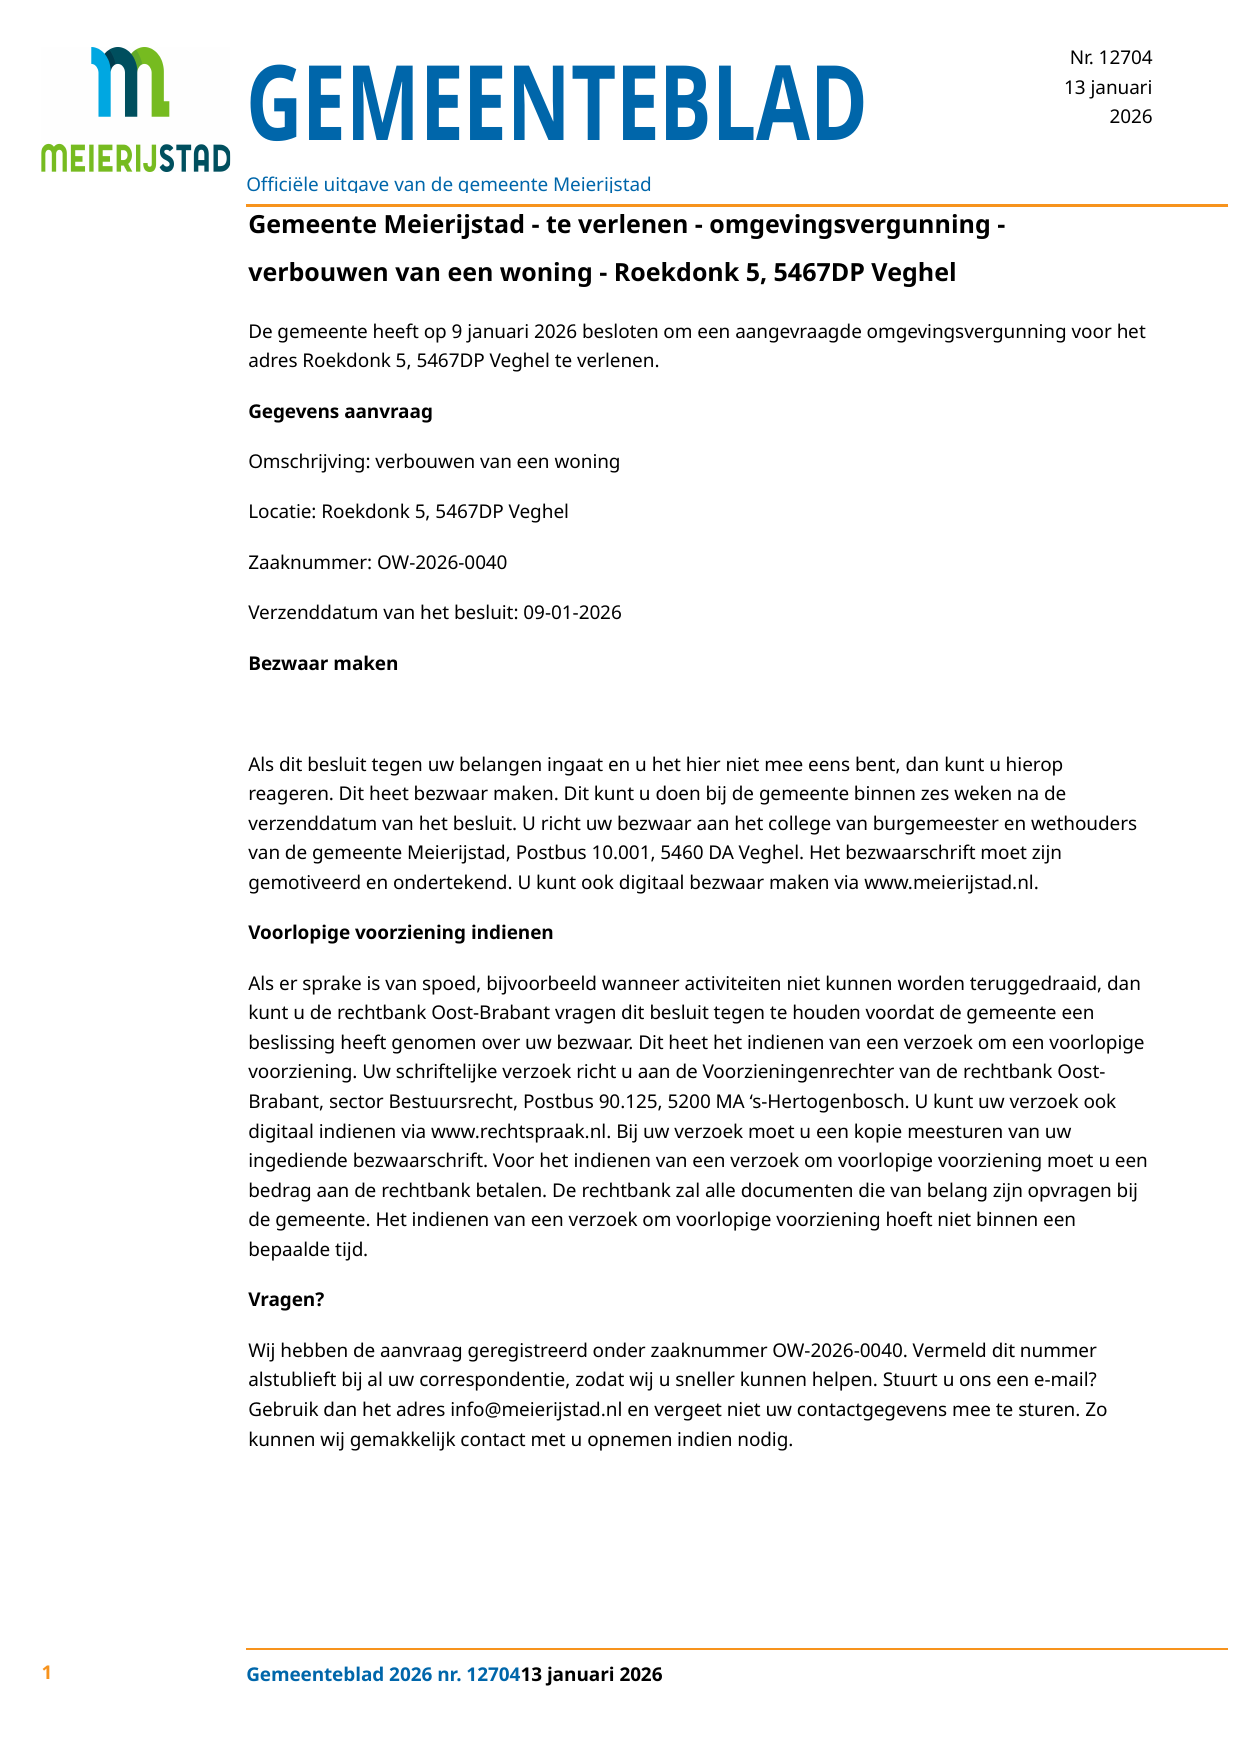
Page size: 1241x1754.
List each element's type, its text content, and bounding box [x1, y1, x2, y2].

text Voorlopige voorziening indienen [248, 919, 1152, 945]
text Omschrijving: verbouwen van een woning [248, 448, 1152, 474]
text Wij hebben de aanvraag geregistreerd onder zaaknummer OW-2026-0040. Vermeld dit nummer alstublieft bij al uw correspondentie, zodat wij u sneller kunnen helpen. Stuurt u ons een e-mail? Gebruik dan het adres info@meierijstad.nl en vergeet niet uw contactgegevens mee te sturen. Zo kunnen wij gemakkelijk contact met u opnemen indien nodig. [248, 1337, 1152, 1452]
text Zaaknummer: OW-2026-0040 [248, 549, 1152, 575]
picture [41, 47, 231, 172]
text Verzenddatum van het besluit: 09-01-2026 [248, 599, 1152, 625]
text Locatie: Roekdonk 5, 5467DP Veghel [248, 499, 1152, 524]
text Als dit besluit tegen uw belangen ingaat en u het hier niet mee eens bent, dan kunt u hierop reageren. Dit heet bezwaar maken. Dit kunt u doen bij de gemeente binnen zes weken na de verzenddatum van het besluit. U richt uw bezwaar aan het college van burgemeester en wethouders van de gemeente Meierijstad, Postbus 10.001, 5460 DA Veghel. Het bezwaarschrift moet zijn gemotiveerd en ondertekend. U kunt ook digitaal bezwaar maken via www.meierijstad.nl. [248, 751, 1152, 895]
text Als er sprake is van spoed, bijvoorbeeld wanneer activiteiten niet kunnen worden teruggedraaid, dan kunt u de rechtbank Oost-Brabant vragen dit besluit tegen te houden voordat de gemeente een beslissing heeft genomen over uw bezwaar. Dit heet het indienen van een verzoek om een voorlopige voorziening. Uw schriftelijke verzoek richt u aan de Voorzieningenrechter van de rechtbank Oost-Brabant, sector Bestuursrecht, Postbus 90.125, 5200 MA ‘s-Hertogenbosch. U kunt uw verzoek ook digitaal indienen via www.rechtspraak.nl. Bij uw verzoek moet u een kopie meesturen van uw ingediende bezwaarschrift. Voor het indienen van een verzoek om voorlopige voorziening moet u een bedrag aan de rechtbank betalen. De rechtbank zal alle documenten die van belang zijn opvragen bij de gemeente. Het indienen van een verzoek om voorlopige voorziening hoeft niet binnen een bepaalde tijd. [248, 970, 1152, 1262]
text Gegevens aanvraag [248, 398, 1152, 424]
text De gemeente heeft op 9 januari 2026 besloten om een aangevraagde omgevingsvergunning voor het adres Roekdonk 5, 5467DP Veghel te verlenen. [248, 318, 1152, 373]
text Gemeente Meierijstad - te verlenen - omgevingsvergunning - verbouwen van een woning - Roekdonk 5, 5467DP Veghel [248, 207, 1152, 288]
text Vragen? [248, 1287, 1152, 1312]
text Bezwaar maken [248, 650, 1152, 676]
